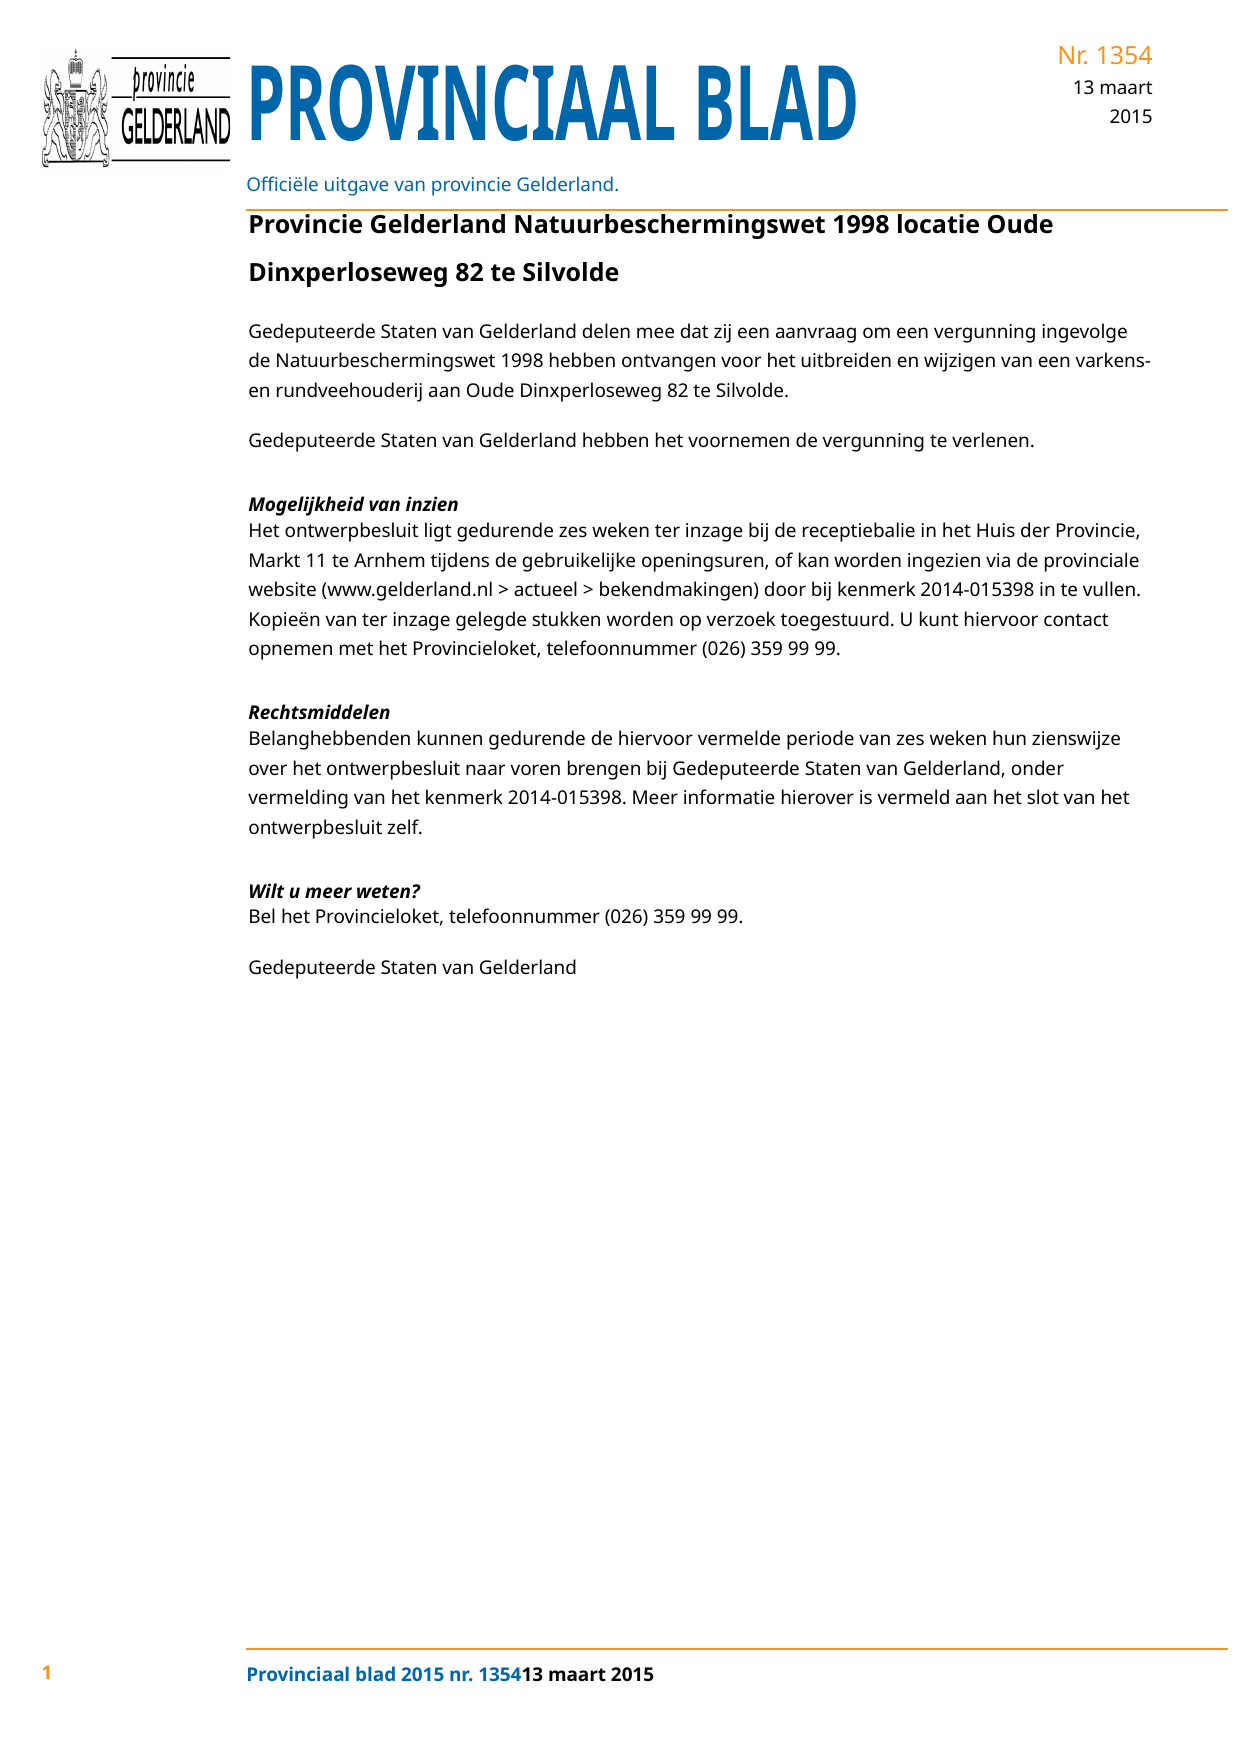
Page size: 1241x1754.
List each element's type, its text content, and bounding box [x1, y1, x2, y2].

text Bel het Provincieloket, telefoonnummer (026) 359 99 99. [248, 904, 1152, 929]
text Gedeputeerde Staten van Gelderland hebben het voornemen de vergunning te verlenen. [248, 427, 1152, 453]
text Het ontwerpbesluit ligt gedurende zes weken ter inzage bij de receptiebalie in het Huis der Provincie, Markt 11 te Arnhem tijdens de gebruikelijke openingsuren, of kan worden ingezien via de provinciale website (www.gelderland.nl > actueel > bekendmakingen) door bij kenmerk 2014-015398 in te vullen. Kopieën van ter inzage gelegde stukken worden op verzoek toegestuurd. U kunt hiervoor contact opnemen met het Provincieloket, telefoonnummer (026) 359 99 99. [248, 517, 1152, 661]
text Mogelijkheid van inzien [248, 491, 1152, 517]
text Gedeputeerde Staten van Gelderland delen mee dat zij een aanvraag om een vergunning ingevolge de Natuurbeschermingswet 1998 hebben ontvangen voor het uitbreiden en wijzigen van een varkens- en rundveehouderij aan Oude Dinxperloseweg 82 te Silvolde. [248, 318, 1152, 403]
text Belanghebbenden kunnen gedurende de hiervoor vermelde periode van zes weken hun zienswijze over het ontwerpbesluit naar voren brengen bij Gedeputeerde Staten van Gelderland, onder vermelding van het kenmerk 2014-015398. Meer informatie hierover is vermeld aan het slot van het ontwerpbesluit zelf. [248, 725, 1152, 840]
text Provincie Gelderland Natuurbeschermingswet 1998 locatie Oude Dinxperloseweg 82 te Silvolde [248, 211, 1152, 288]
text Gedeputeerde Staten van Gelderland [248, 954, 1152, 980]
text Rechtsmiddelen [248, 699, 1152, 725]
text Wilt u meer weten? [248, 878, 1152, 904]
picture [41, 47, 231, 172]
